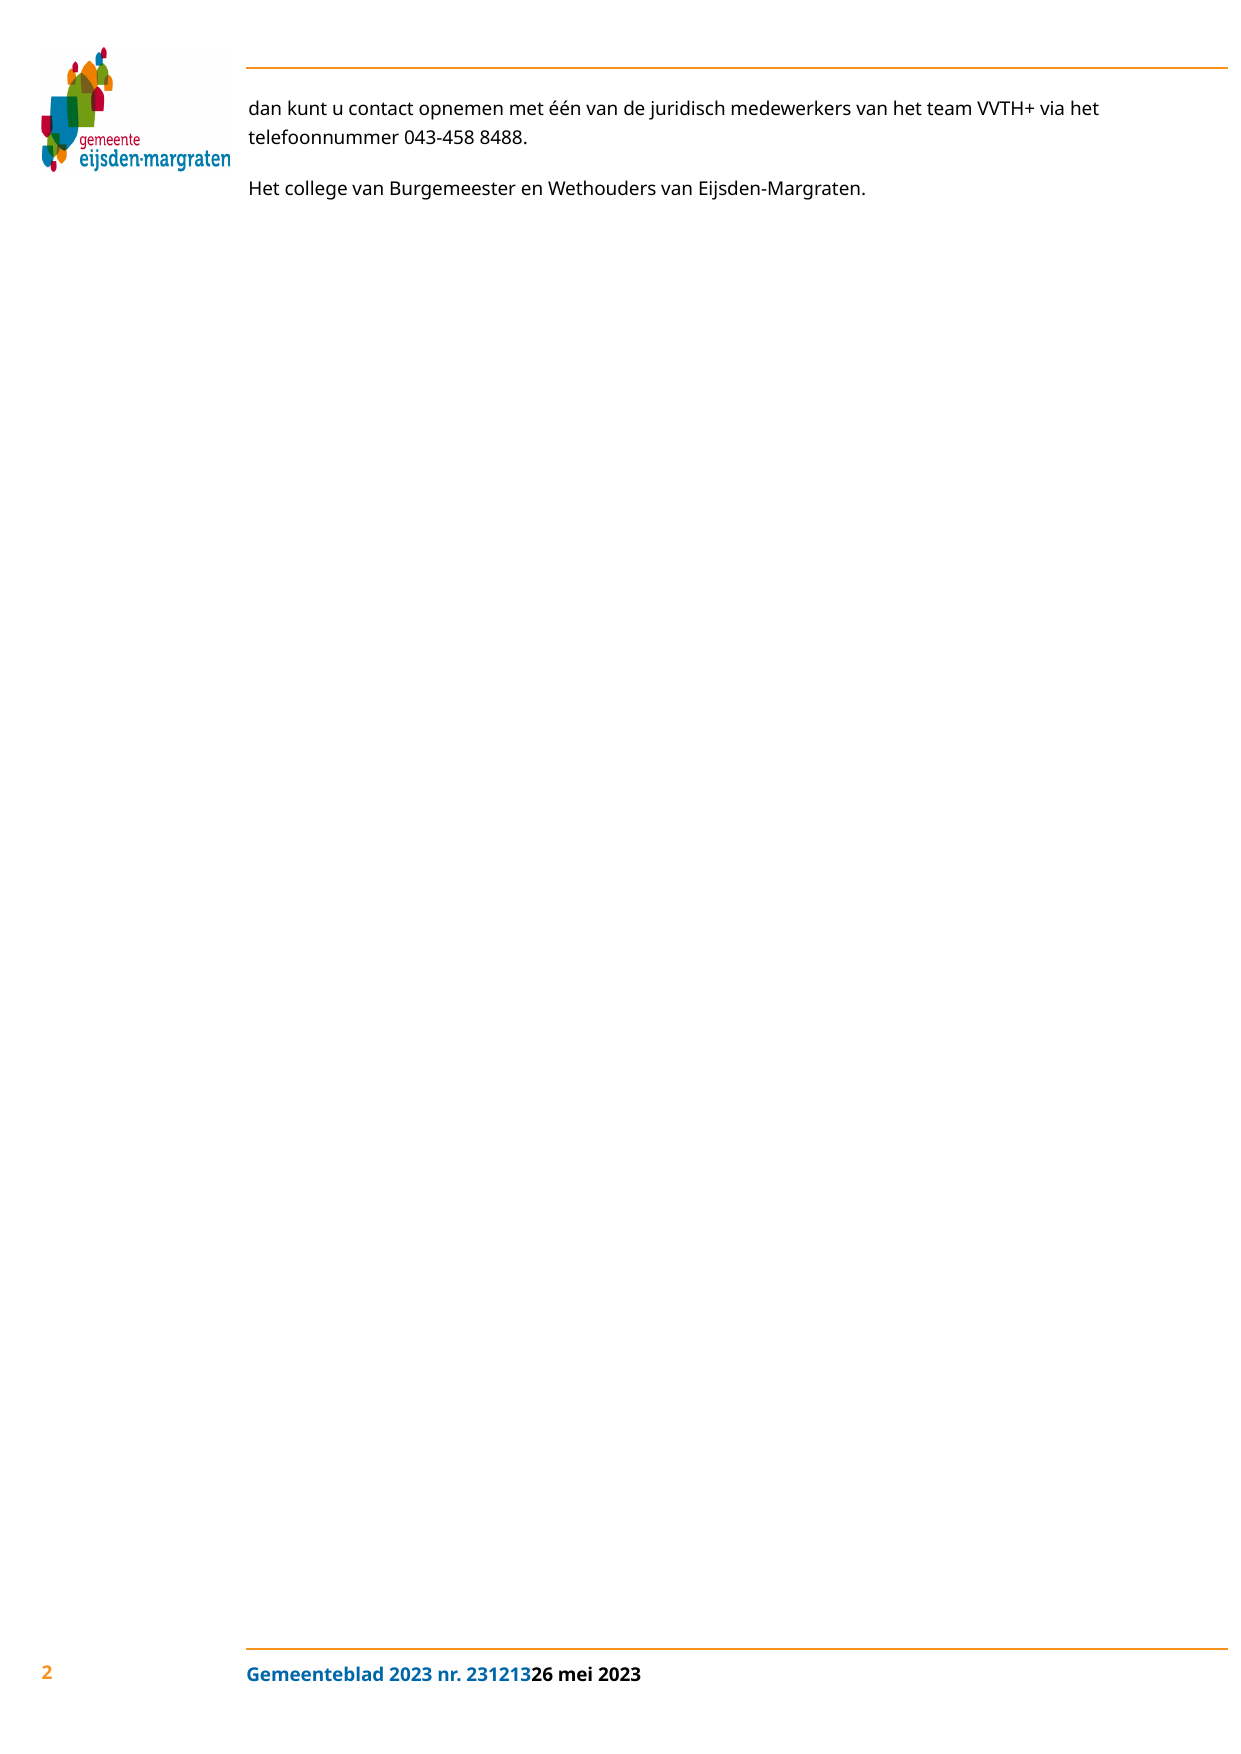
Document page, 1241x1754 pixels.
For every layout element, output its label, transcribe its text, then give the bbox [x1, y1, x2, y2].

picture [41, 47, 231, 172]
text Het college van Burgemeester en Wethouders van Eijsden-Margraten. [248, 175, 1152, 201]
text dan kunt u contact opnemen met één van de juridisch medewerkers van het team VVTH+ via het telefoonnummer 043-458 8488. [248, 95, 1152, 150]
